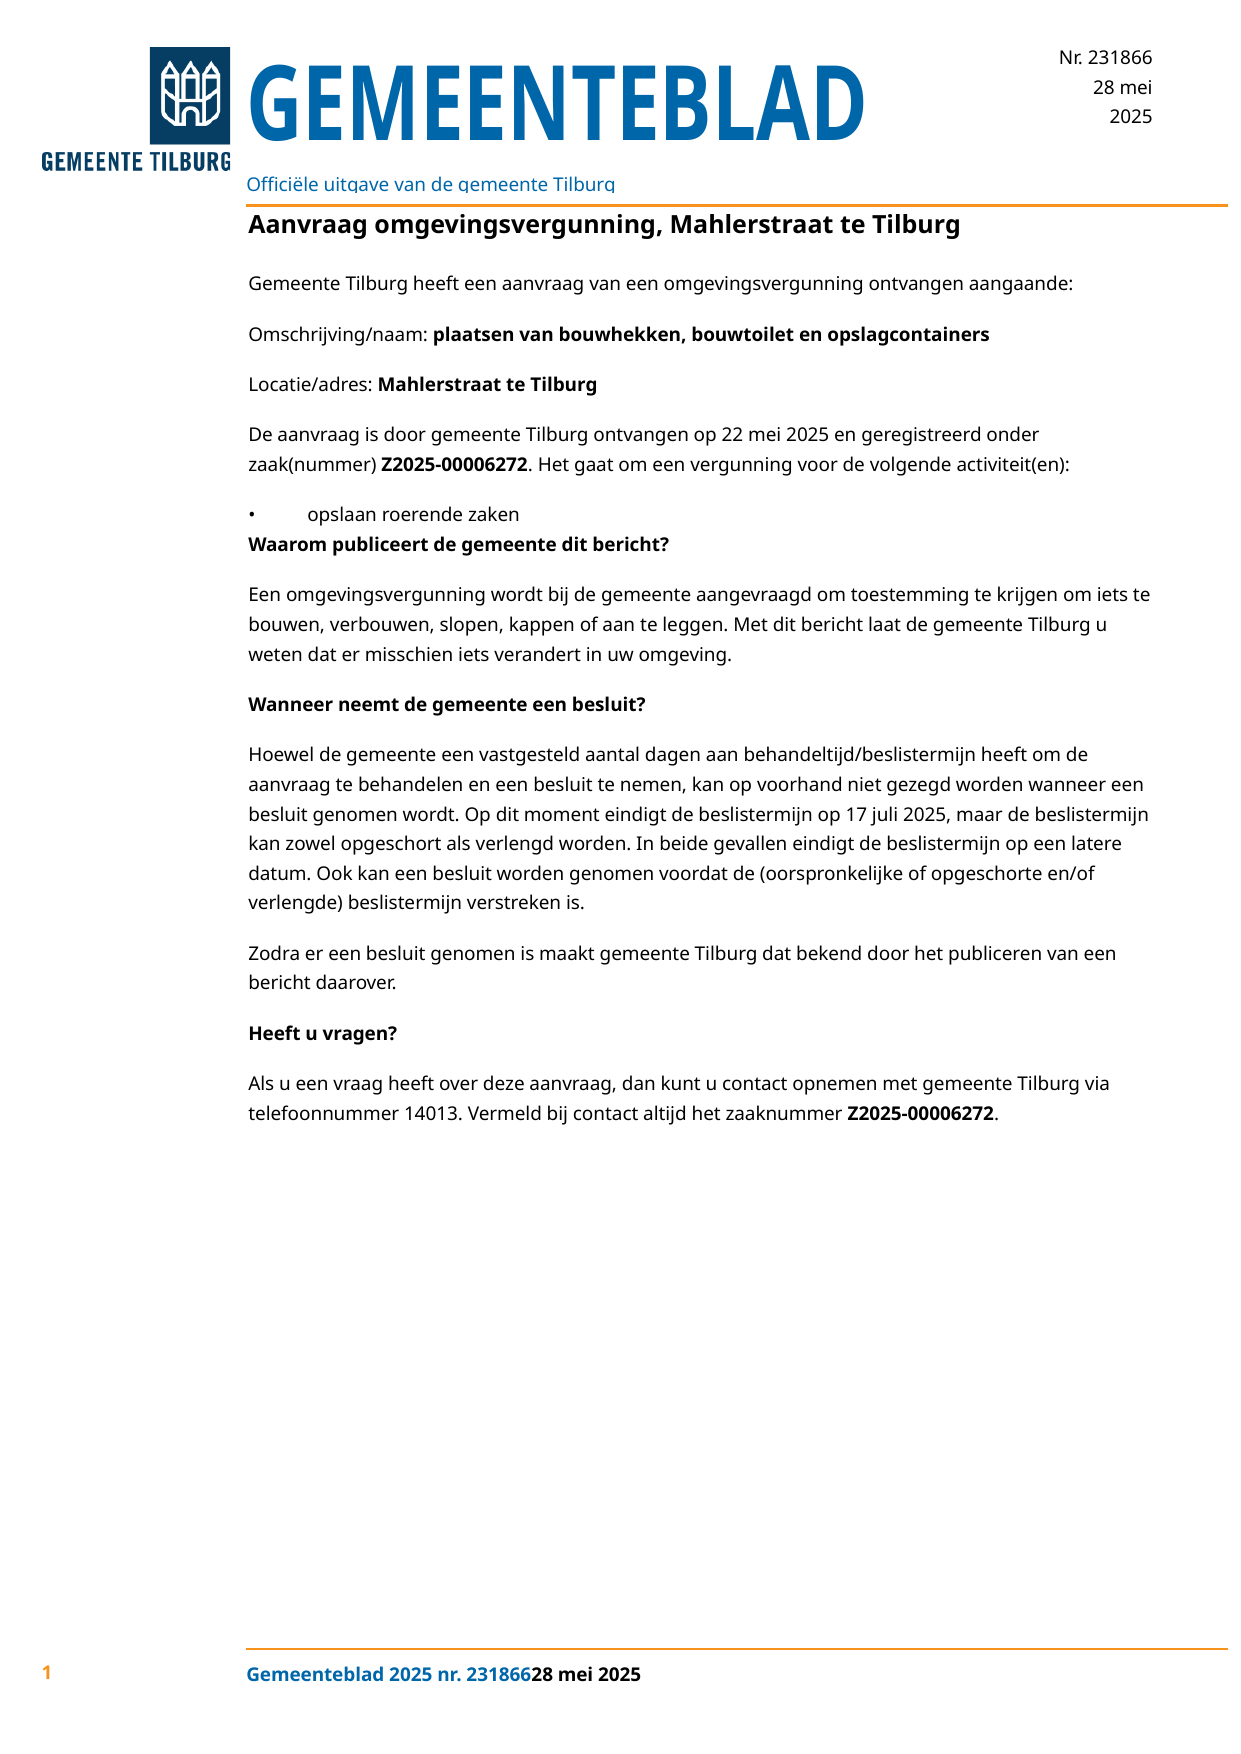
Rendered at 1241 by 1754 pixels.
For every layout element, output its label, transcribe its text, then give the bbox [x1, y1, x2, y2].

text Zodra er een besluit genomen is maakt gemeente Tilburg dat bekend door het publiceren van een bericht daarover. [248, 940, 1152, 995]
text Wanneer neemt de gemeente een besluit? [248, 691, 1152, 717]
list opslaan roerende zaken [248, 502, 1152, 527]
text Hoewel de gemeente een vastgesteld aantal dagen aan behandeltijd/beslistermijn heeft om de aanvraag te behandelen en een besluit te nemen, kan op voorhand niet gezegd worden wanneer een besluit genomen wordt. Op dit moment eindigt de beslistermijn op 17 juli 2025, maar de beslistermijn kan zowel opgeschort als verlengd worden. In beide gevallen eindigt de beslistermijn op een latere datum. Ook kan een besluit worden genomen voordat de (oorspronkelijke of opgeschorte en/of verlengde) beslistermijn verstreken is. [248, 742, 1152, 915]
text Aanvraag omgevingsvergunning, Mahlerstraat te Tilburg [248, 207, 1152, 241]
text Locatie/adres: Mahlerstraat te Tilburg [248, 371, 1152, 397]
text Gemeente Tilburg heeft een aanvraag van een omgevingsvergunning ontvangen aangaande: [248, 270, 1152, 296]
text Een omgevingsvergunning wordt bij de gemeente aangevraagd om toestemming te krijgen om iets te bouwen, verbouwen, slopen, kappen of aan te leggen. Met dit bericht laat de gemeente Tilburg u weten dat er misschien iets verandert in uw omgeving. [248, 582, 1152, 666]
picture [41, 47, 231, 172]
text Heeft u vragen? [248, 1020, 1152, 1046]
text Omschrijving/naam: plaatsen van bouwhekken, bouwtoilet en opslagcontainers [248, 321, 1152, 346]
text Waarom publiceert de gemeente dit bericht? [248, 531, 1152, 557]
text Als u een vraag heeft over deze aanvraag, dan kunt u contact opnemen met gemeente Tilburg via telefoonnummer 14013. Vermeld bij contact altijd het zaaknummer Z2025-00006272. [248, 1070, 1152, 1126]
text De aanvraag is door gemeente Tilburg ontvangen op 22 mei 2025 en geregistreerd onder zaak(nummer) Z2025-00006272. Het gaat om een vergunning voor de volgende activiteit(en): [248, 422, 1152, 477]
